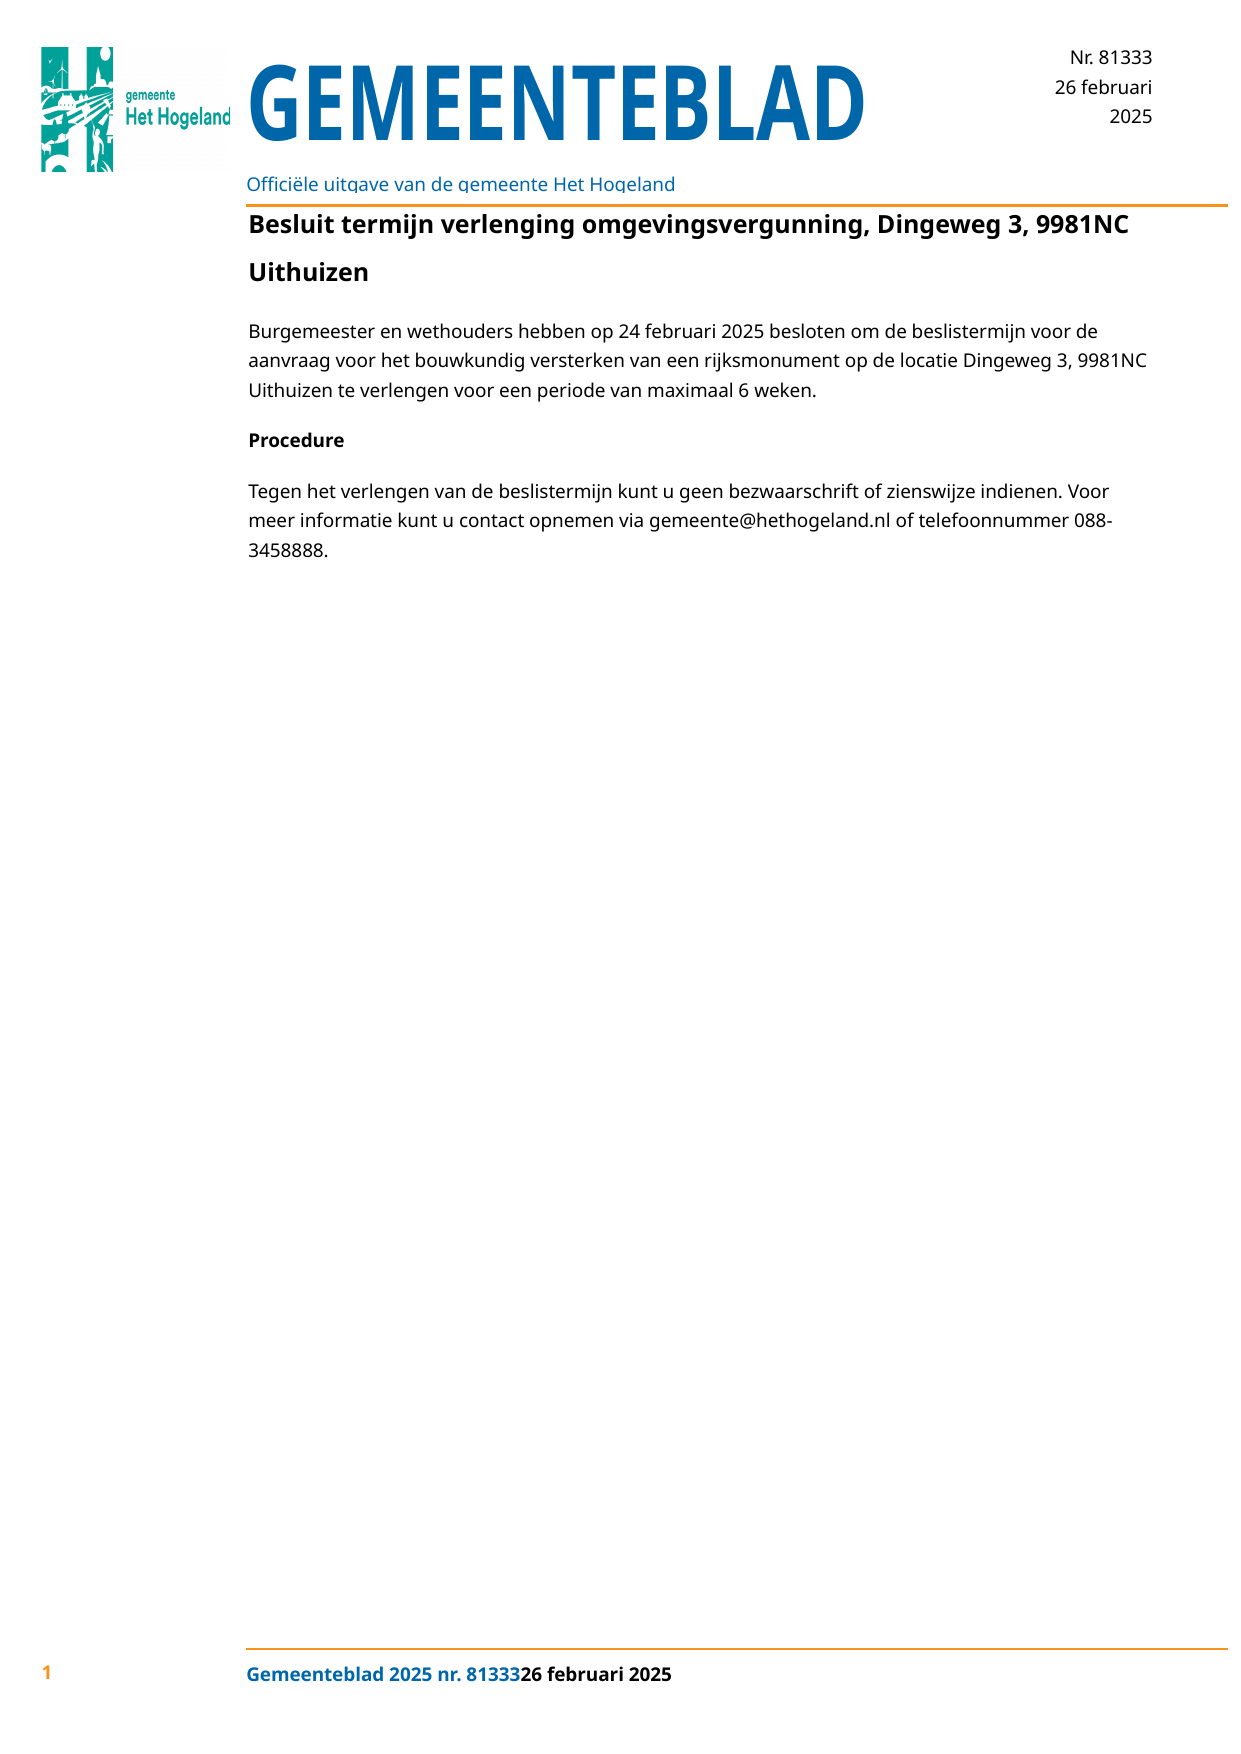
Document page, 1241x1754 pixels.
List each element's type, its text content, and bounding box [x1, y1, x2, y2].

text Procedure [248, 427, 1152, 453]
picture [41, 47, 231, 172]
text Besluit termijn verlenging omgevingsvergunning, Dingeweg 3, 9981NC Uithuizen [248, 207, 1152, 288]
text Burgemeester en wethouders hebben op 24 februari 2025 besloten om de beslistermijn voor de aanvraag voor het bouwkundig versterken van een rijksmonument op de locatie Dingeweg 3, 9981NC Uithuizen te verlengen voor een periode van maximaal 6 weken. [248, 318, 1152, 403]
text Tegen het verlengen van de beslistermijn kunt u geen bezwaarschrift of zienswijze indienen. Voor meer informatie kunt u contact opnemen via gemeente@hethogeland.nl of telefoonnummer 088-3458888. [248, 478, 1152, 563]
